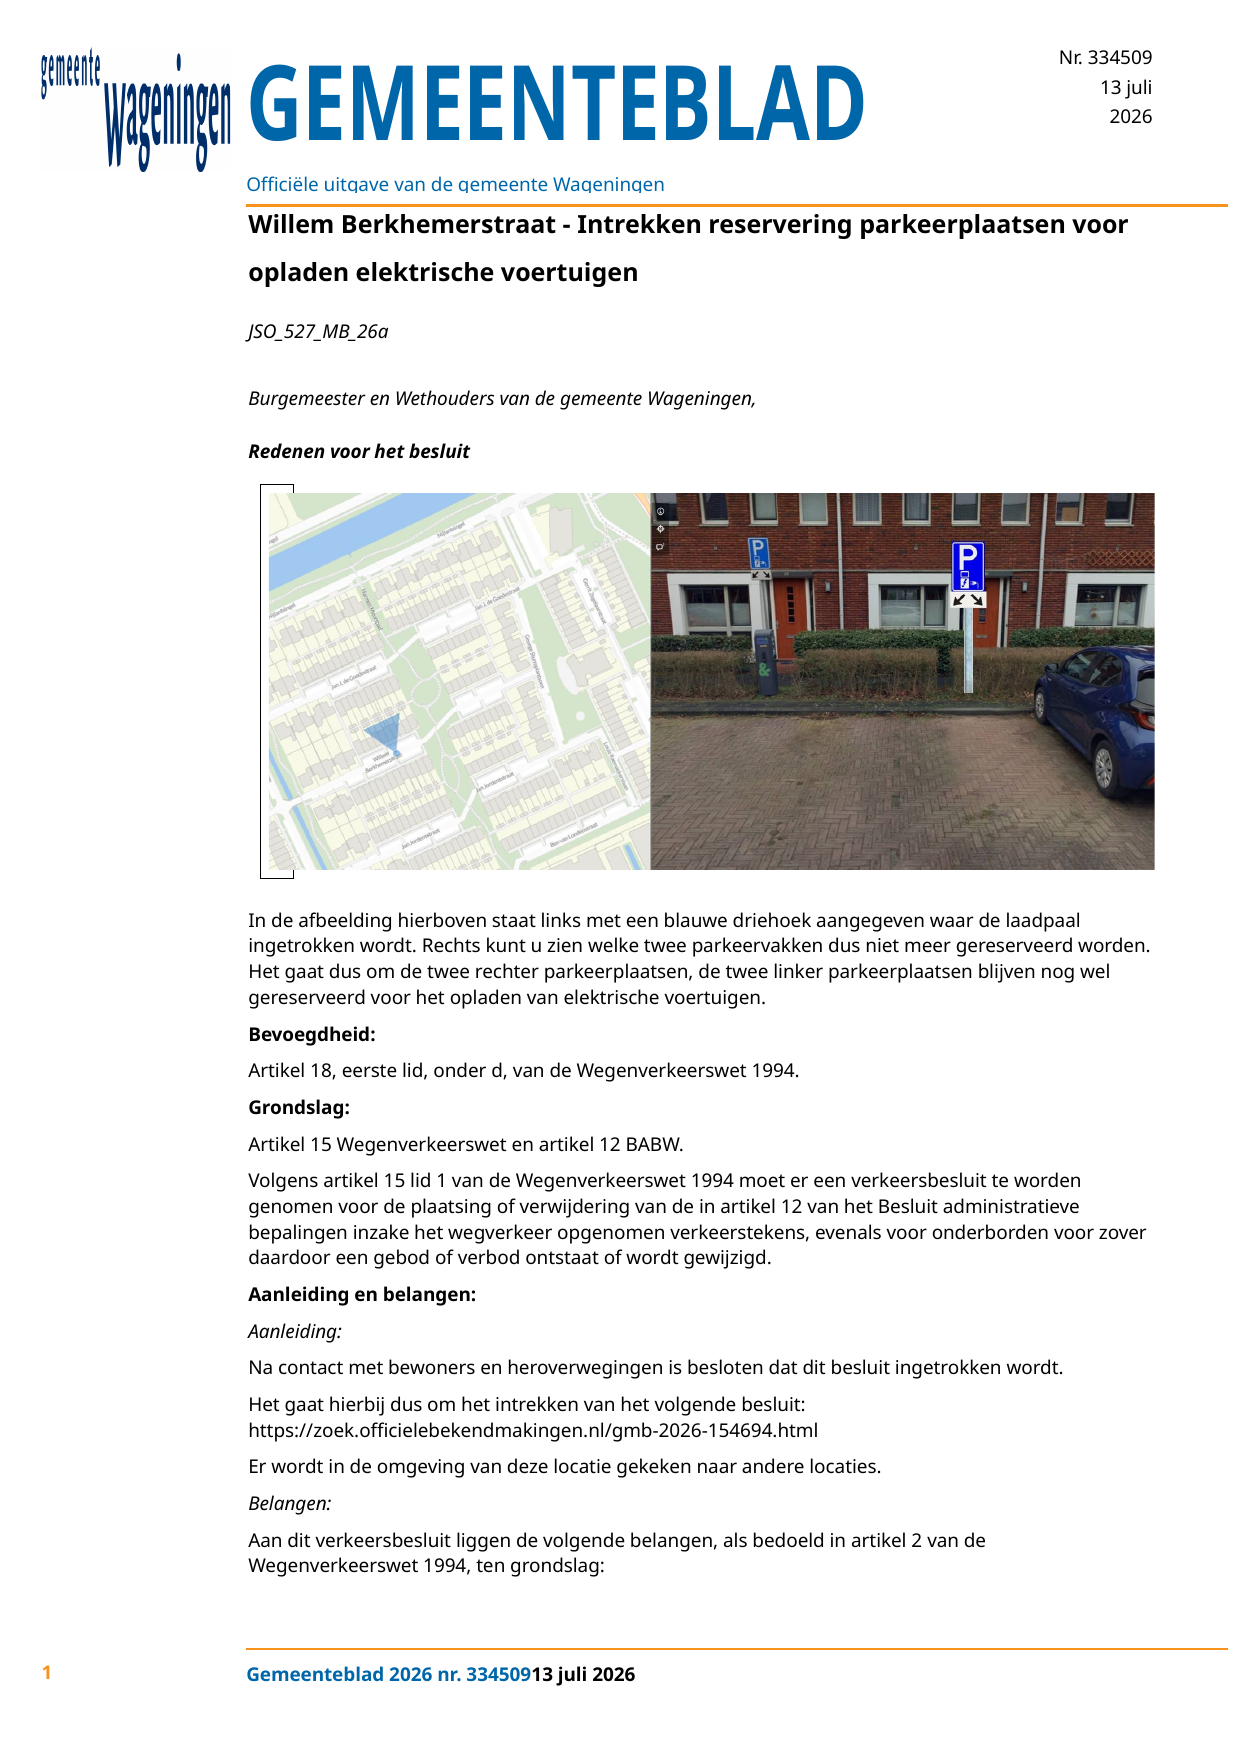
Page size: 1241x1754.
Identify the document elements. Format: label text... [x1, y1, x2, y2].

text Volgens artikel 15 lid 1 van de Wegenverkeerswet 1994 moet er een verkeersbesluit te worden genomen voor de plaatsing of verwijdering van de in artikel 12 van het Besluit administratieve bepalingen inzake het wegverkeer opgenomen verkeerstekens, evenals voor onderborden voor zover daardoor een gebod of verbod ontstaat of wordt gewijzigd. [248, 1167, 1152, 1270]
text Aanleiding: [248, 1318, 1152, 1344]
picture [268, 493, 1155, 870]
text Willem Berkhemerstraat - Intrekken reservering parkeerplaatsen voor opladen elektrische voertuigen [248, 207, 1152, 288]
text JSO_527_MB_26a [248, 318, 1152, 344]
text Aan dit verkeersbesluit liggen de volgende belangen, als bedoeld in artikel 2 van de Wegenverkeerswet 1994, ten grondslag: [248, 1527, 1152, 1578]
text Aanleiding en belangen: [248, 1281, 1152, 1307]
text Er wordt in de omgeving van deze locatie gekeken naar andere locaties. [248, 1454, 1152, 1479]
text Grondslag: [248, 1094, 1152, 1120]
text Redenen voor het besluit [248, 438, 1152, 464]
text Artikel 18, eerste lid, onder d, van de Wegenverkeerswet 1994. [248, 1057, 1152, 1083]
text Bevoegdheid: [248, 1021, 1152, 1046]
text Burgemeester en Wethouders van de gemeente Wageningen, [248, 386, 1152, 411]
picture [41, 47, 231, 172]
text Het gaat hierbij dus om het intrekken van het volgende besluit: https://zoek.officielebekendmakingen.nl/gmb-2026-154694.html [248, 1391, 1152, 1443]
text In de afbeelding hierboven staat links met een blauwe driehoek aangegeven waar de laadpaal ingetrokken wordt. Rechts kunt u zien welke twee parkeervakken dus niet meer gereserveerd worden. Het gaat dus om de twee rechter parkeerplaatsen, de twee linker parkeerplaatsen blijven nog wel gereserveerd voor het opladen van elektrische voertuigen. [248, 907, 1152, 1010]
text Na contact met bewoners en heroverwegingen is besloten dat dit besluit ingetrokken wordt. [248, 1354, 1152, 1380]
text Artikel 15 Wegenverkeerswet en artikel 12 BABW. [248, 1131, 1152, 1156]
text Belangen: [248, 1490, 1152, 1516]
